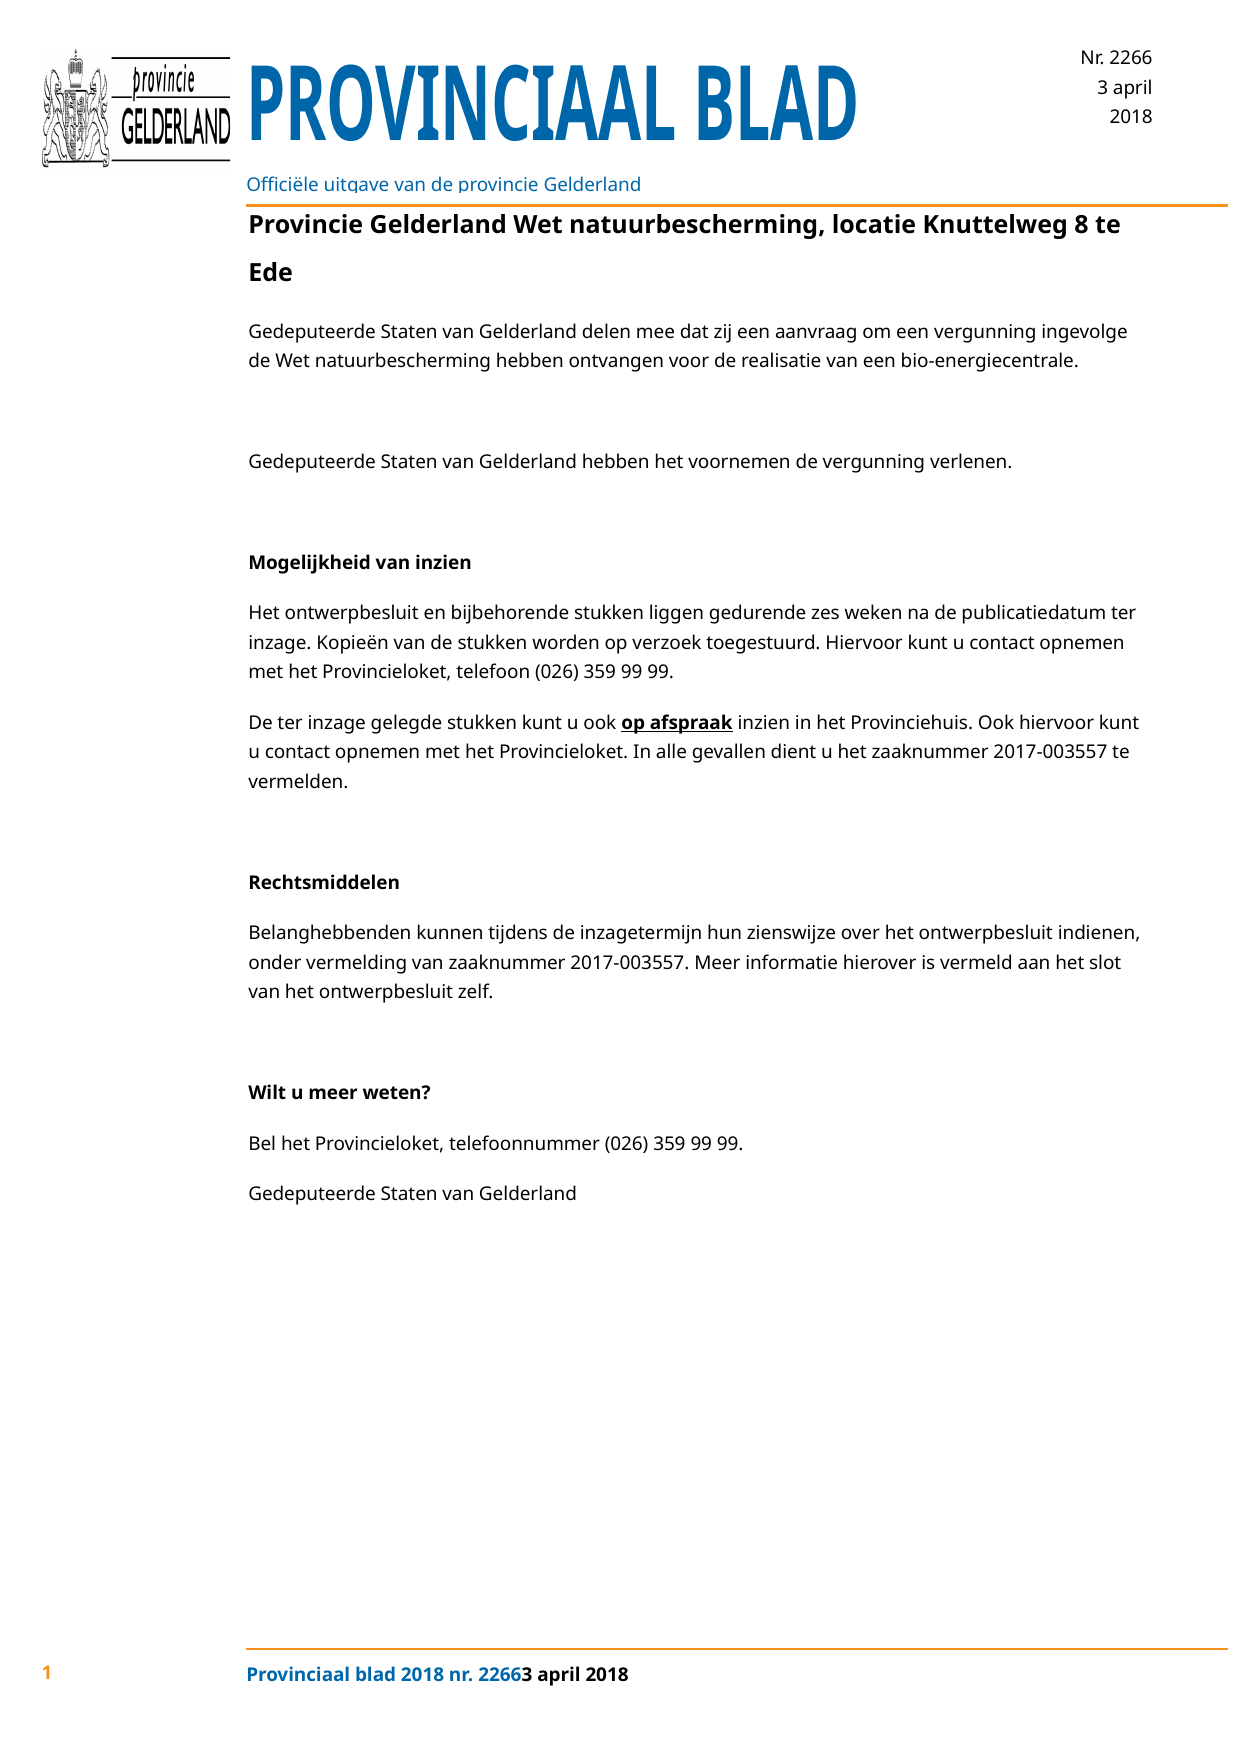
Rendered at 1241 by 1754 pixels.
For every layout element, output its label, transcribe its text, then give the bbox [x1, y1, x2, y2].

picture [41, 47, 231, 172]
text Belanghebbenden kunnen tijdens de inzagetermijn hun zienswijze over het ontwerpbesluit indienen, onder vermelding van zaaknummer 2017-003557. Meer informatie hierover is vermeld aan het slot van het ontwerpbesluit zelf. [248, 919, 1152, 1004]
text Wilt u meer weten? [248, 1079, 1152, 1105]
text Rechtsmiddelen [248, 869, 1152, 895]
text Het ontwerpbesluit en bijbehorende stukken liggen gedurende zes weken na de publicatiedatum ter inzage. Kopieën van de stukken worden op verzoek toegestuurd. Hiervoor kunt u contact opnemen met het Provincieloket, telefoon (026) 359 99 99. [248, 599, 1152, 684]
text De ter inzage gelegde stukken kunt u ook op afspraak inzien in het Provinciehuis. Ook hiervoor kunt u contact opnemen met het Provincieloket. In alle gevallen dient u het zaaknummer 2017-003557 te vermelden. [248, 709, 1152, 794]
text Bel het Provincieloket, telefoonnummer (026) 359 99 99. [248, 1130, 1152, 1156]
text Gedeputeerde Staten van Gelderland hebben het voornemen de vergunning verlenen. [248, 448, 1152, 474]
text Gedeputeerde Staten van Gelderland [248, 1180, 1152, 1206]
text Gedeputeerde Staten van Gelderland delen mee dat zij een aanvraag om een vergunning ingevolge de Wet natuurbescherming hebben ontvangen voor de realisatie van een bio-energiecentrale. [248, 318, 1152, 373]
text Provincie Gelderland Wet natuurbescherming, locatie Knuttelweg 8 te Ede [248, 207, 1152, 288]
text Mogelijkheid van inzien [248, 549, 1152, 575]
